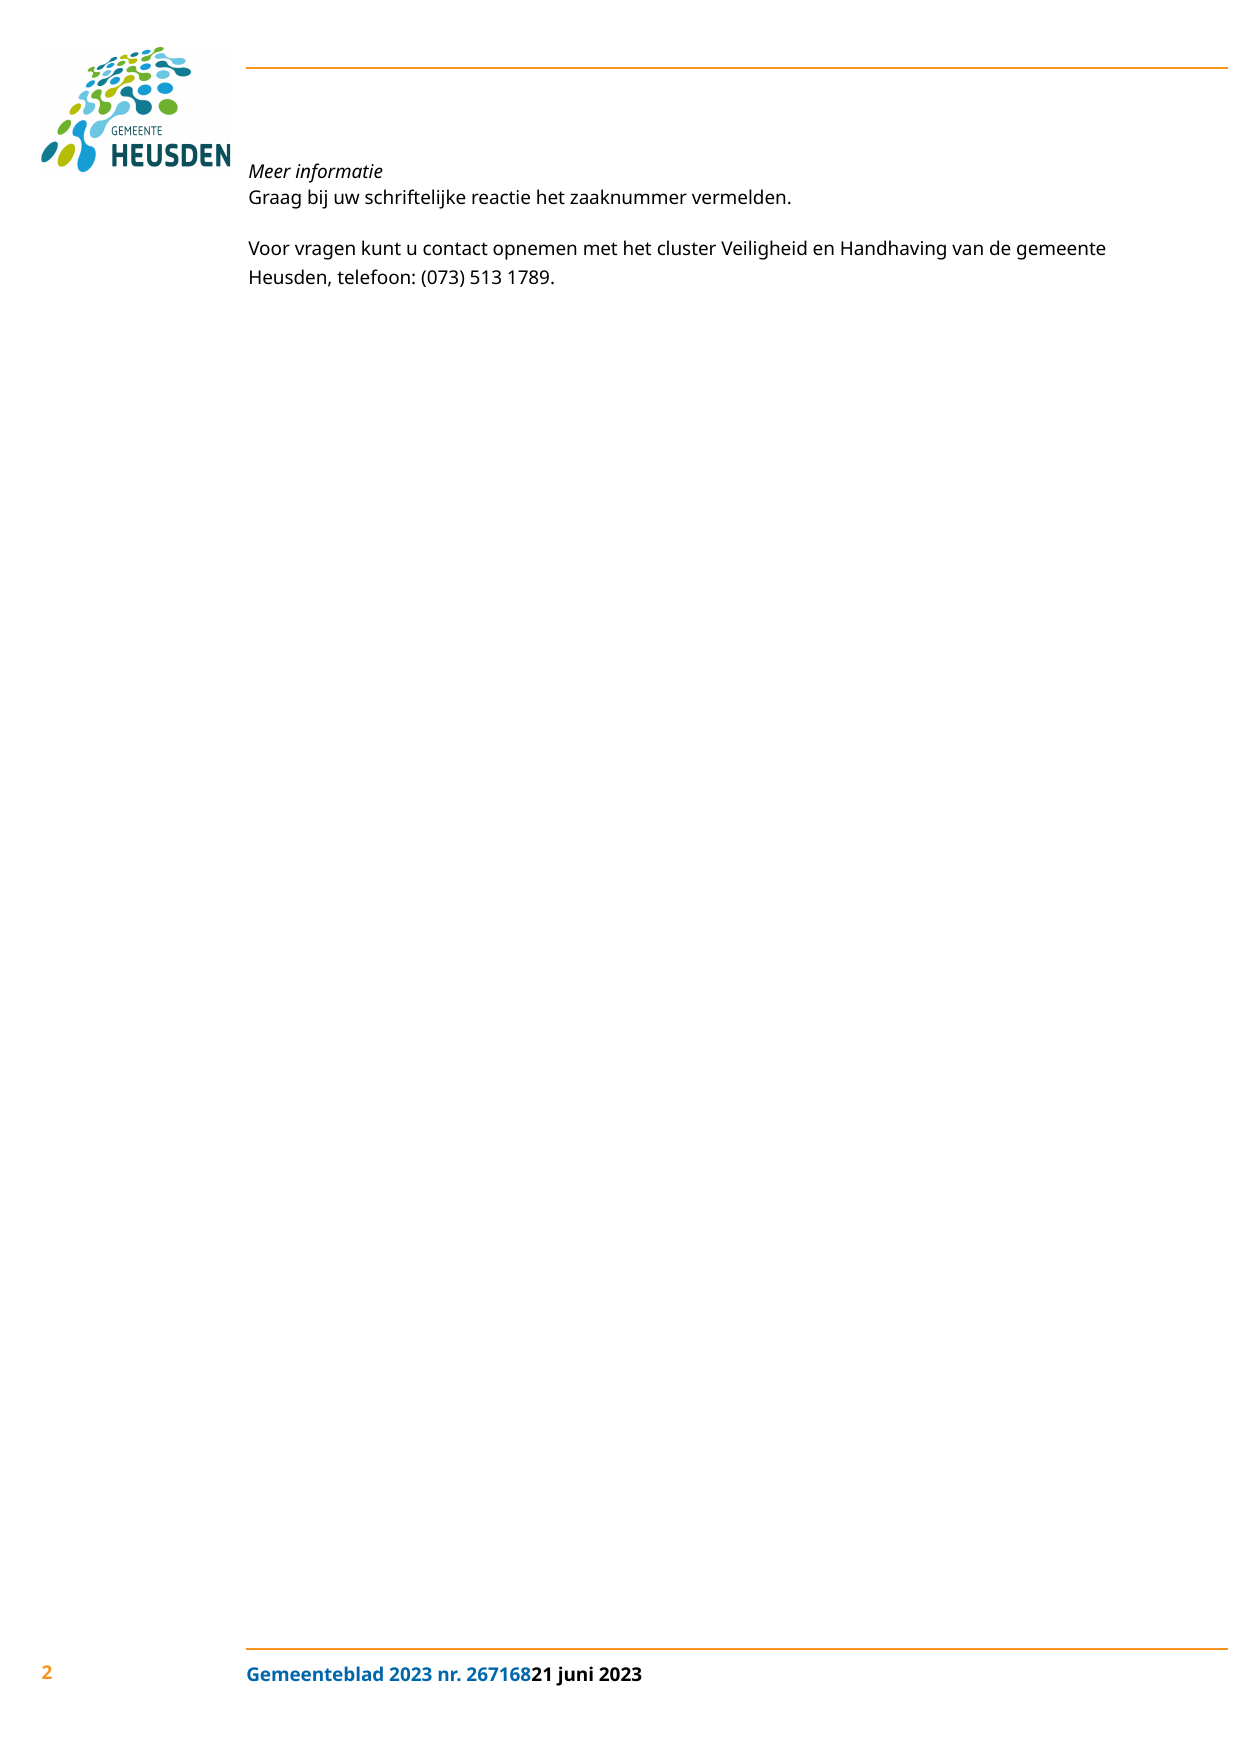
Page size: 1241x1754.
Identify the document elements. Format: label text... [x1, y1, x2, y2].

picture [41, 47, 231, 172]
text Graag bij uw schriftelijke reactie het zaaknummer vermelden. [248, 184, 1152, 210]
text Voor vragen kunt u contact opnemen met het cluster Veiligheid en Handhaving van de gemeente Heusden, telefoon: (073) 513 1789. [248, 235, 1152, 290]
text Meer informatie [248, 159, 1152, 184]
